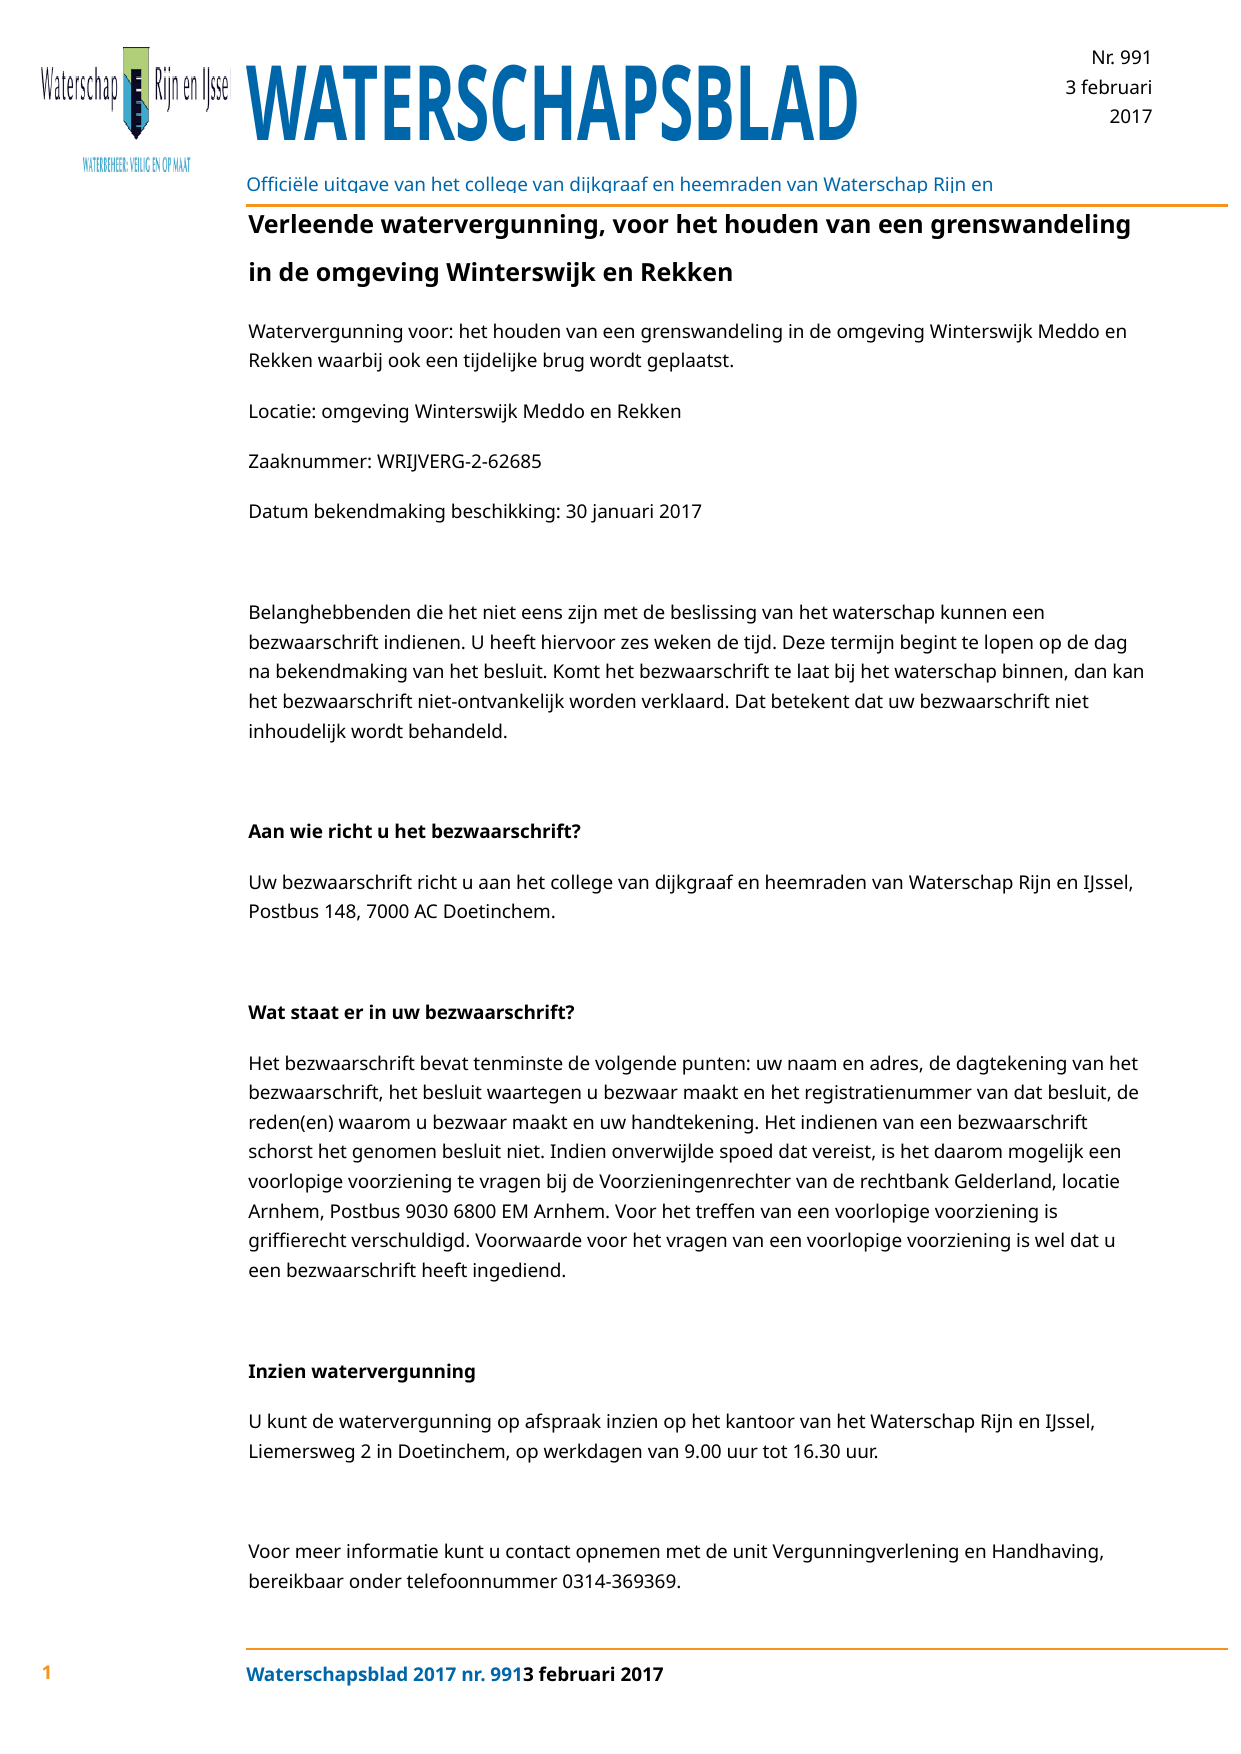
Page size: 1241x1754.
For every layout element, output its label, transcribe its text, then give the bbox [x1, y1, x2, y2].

text Zaaknummer: WRIJVERG-2-62685 [248, 448, 1152, 474]
text Watervergunning voor: het houden van een grenswandeling in de omgeving Winterswijk Meddo en Rekken waarbij ook een tijdelijke brug wordt geplaatst. [248, 318, 1152, 373]
text U kunt de watervergunning op afspraak inzien op het kantoor van het Waterschap Rijn en IJssel, Liemersweg 2 in Doetinchem, op werkdagen van 9.00 uur tot 16.30 uur. [248, 1408, 1152, 1464]
picture [41, 47, 231, 172]
text Voor meer informatie kunt u contact opnemen met de unit Vergunningverlening en Handhaving, bereikbaar onder telefoonnummer 0314-369369. [248, 1539, 1152, 1594]
text Inzien watervergunning [248, 1358, 1152, 1384]
text Wat staat er in uw bezwaarschrift? [248, 999, 1152, 1025]
text Locatie: omgeving Winterswijk Meddo en Rekken [248, 398, 1152, 424]
text Verleende watervergunning, voor het houden van een grenswandeling in de omgeving Winterswijk en Rekken [248, 207, 1152, 288]
text Uw bezwaarschrift richt u aan het college van dijkgraaf en heemraden van Waterschap Rijn en IJssel, Postbus 148, 7000 AC Doetinchem. [248, 869, 1152, 924]
text Het bezwaarschrift bevat tenminste de volgende punten: uw naam en adres, de dagtekening van het bezwaarschrift, het besluit waartegen u bezwaar maakt en het registratienummer van dat besluit, de reden(en) waarom u bezwaar maakt en uw handtekening. Het indienen van een bezwaarschrift schorst het genomen besluit niet. Indien onverwijlde spoed dat vereist, is het daarom mogelijk een voorlopige voorziening te vragen bij de Voorzieningenrechter van de rechtbank Gelderland, locatie Arnhem, Postbus 9030 6800 EM Arnhem. Voor het treffen van een voorlopige voorziening is griffierecht verschuldigd. Voorwaarde voor het vragen van een voorlopige voorziening is wel dat u een bezwaarschrift heeft ingediend. [248, 1050, 1152, 1283]
text Aan wie richt u het bezwaarschrift? [248, 819, 1152, 844]
text Datum bekendmaking beschikking: 30 januari 2017 [248, 499, 1152, 524]
text Belanghebbenden die het niet eens zijn met de beslissing van het waterschap kunnen een bezwaarschrift indienen. U heeft hiervoor zes weken de tijd. Deze termijn begint te lopen op de dag na bekendmaking van het besluit. Komt het bezwaarschrift te laat bij het waterschap binnen, dan kan het bezwaarschrift niet-ontvankelijk worden verklaard. Dat betekent dat uw bezwaarschrift niet inhoudelijk wordt behandeld. [248, 599, 1152, 744]
